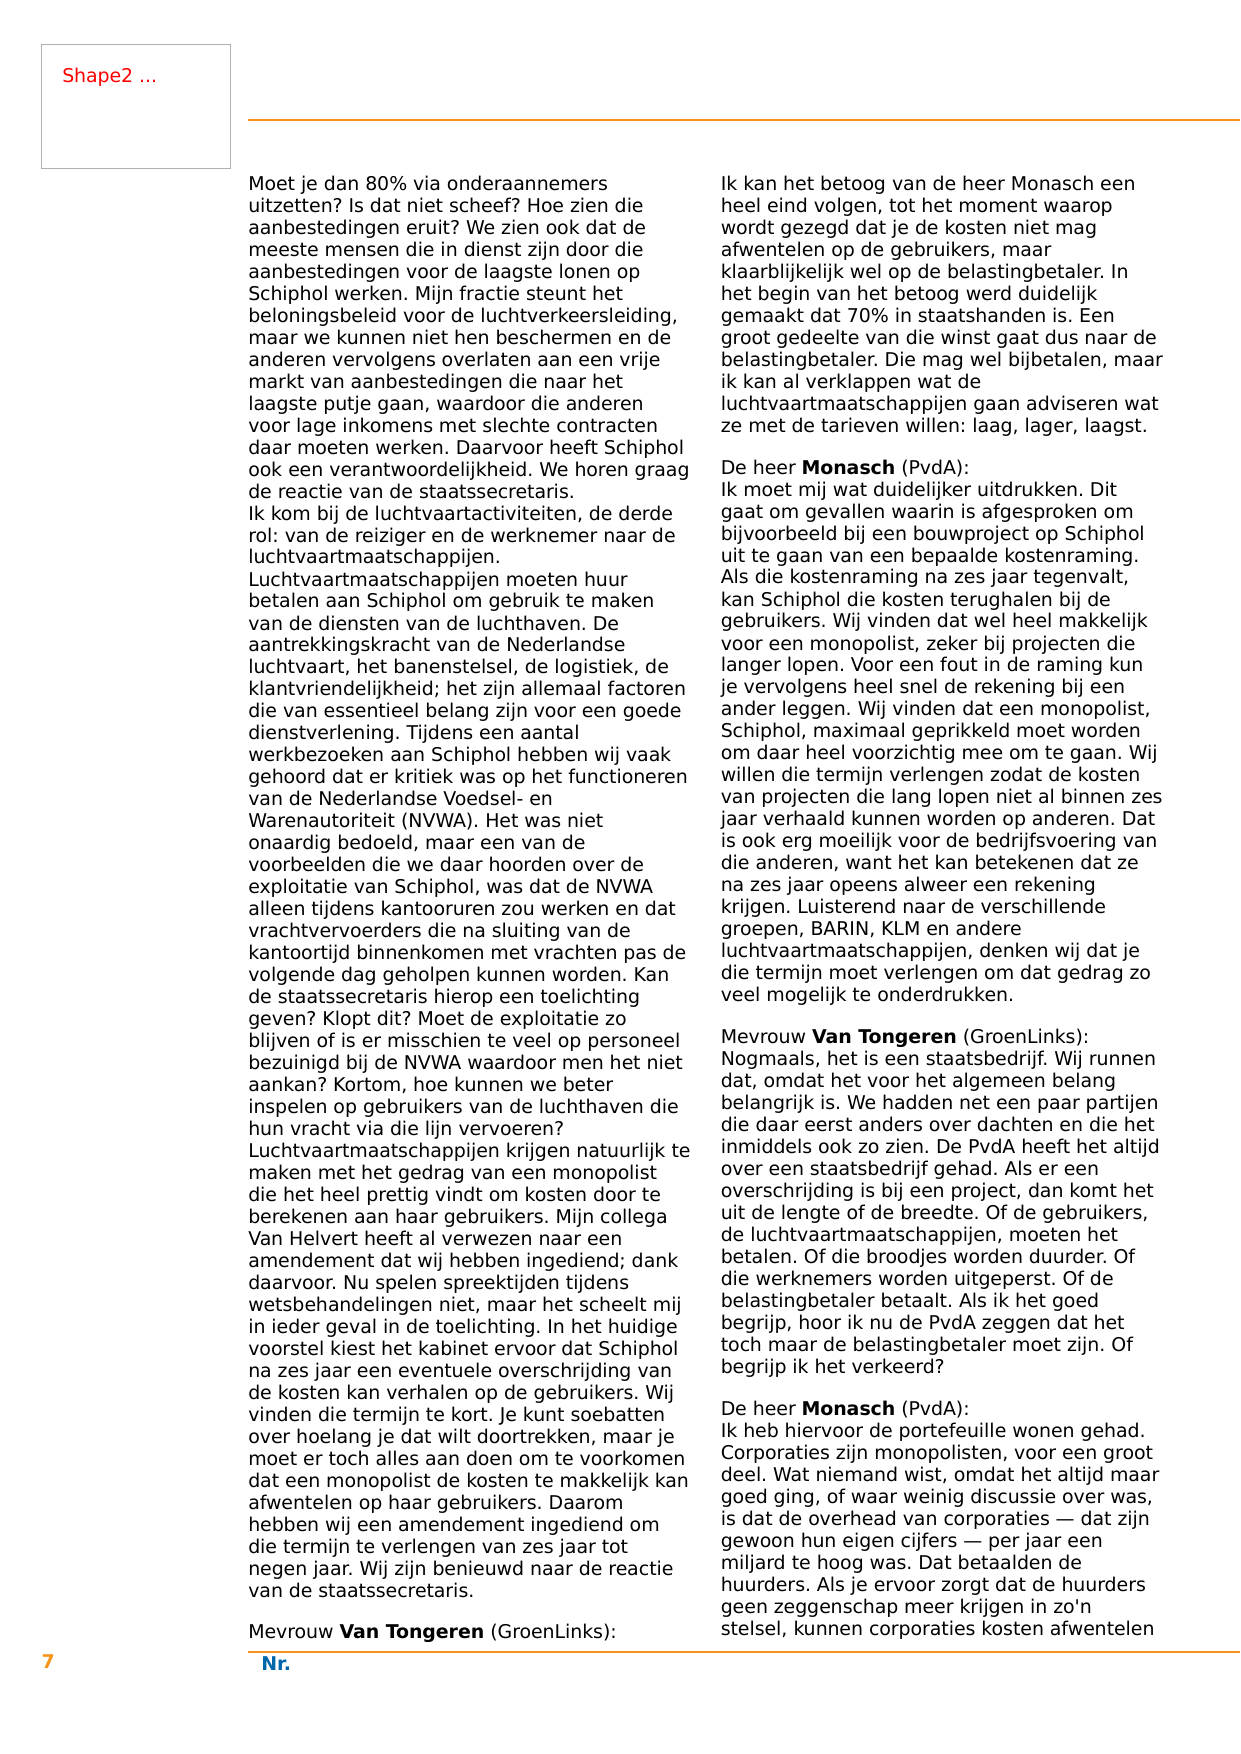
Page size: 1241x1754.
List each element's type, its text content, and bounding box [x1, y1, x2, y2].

text Ik kom bij de luchtvaartactiviteiten, de derde rol: van de reiziger en de werknemer naar de luchtvaartmaatschappijen. Luchtvaartmaatschappijen moeten huur betalen aan Schiphol om gebruik te maken van de diensten van de luchthaven. De aantrekkingskracht van de Nederlandse luchtvaart, het banenstelsel, de logistiek, de klantvriendelijkheid; het zijn allemaal factoren die van essentieel belang zijn voor een goede dienstverlening. Tijdens een aantal werkbezoeken aan Schiphol hebben wij vaak gehoord dat er kritiek was op het functioneren van de Nederlandse Voedsel- en Warenautoriteit (NVWA). Het was niet onaardig bedoeld, maar een van de voorbeelden die we daar hoorden over de exploitatie van Schiphol, was dat de NVWA alleen tijdens kantooruren zou werken en dat vrachtvervoerders die na sluiting van de kantoortijd binnenkomen met vrachten pas de volgende dag geholpen kunnen worden. Kan de staatssecretaris hierop een toelichting geven? Klopt dit? Moet de exploitatie zo blijven of is er misschien te veel op personeel bezuinigd bij de NVWA waardoor men het niet aankan? Kortom, hoe kunnen we beter inspelen op gebruikers van de luchthaven die hun vracht via die lijn vervoeren? [248, 502, 691, 1140]
text Luchtvaartmaatschappijen krijgen natuurlijk te maken met het gedrag van een monopolist die het heel prettig vindt om kosten door te berekenen aan haar gebruikers. Mijn collega Van Helvert heeft al verwezen naar een amendement dat wij hebben ingediend; dank daarvoor. Nu spelen spreektijden tijdens wetsbehandelingen niet, maar het scheelt mij in ieder geval in de toelichting. In het huidige voorstel kiest het kabinet ervoor dat Schiphol na zes jaar een eventuele overschrijding van de kosten kan verhalen op de gebruikers. Wij vinden die termijn te kort. Je kunt soebatten over hoelang je dat wilt doortrekken, maar je moet er toch alles aan doen om te voorkomen dat een monopolist de kosten te makkelijk kan afwentelen op haar gebruikers. Daarom hebben wij een amendement ingediend om die termijn te verlengen van zes jaar tot negen jaar. Wij zijn benieuwd naar de reactie van de staatssecretaris. [248, 1140, 691, 1601]
text De heer Monasch (PvdA): [721, 1398, 1163, 1420]
text Ik moet mij wat duidelijker uitdrukken. Dit gaat om gevallen waarin is afgesproken om bijvoorbeeld bij een bouwproject op Schiphol uit te gaan van een bepaalde kostenraming. Als die kostenraming na zes jaar tegenvalt, kan Schiphol die kosten terughalen bij de gebruikers. Wij vinden dat wel heel makkelijk voor een monopolist, zeker bij projecten die langer lopen. Voor een fout in de raming kun je vervolgens heel snel de rekening bij een ander leggen. Wij vinden dat een monopolist, Schiphol, maximaal geprikkeld moet worden om daar heel voorzichtig mee om te gaan. Wij willen die termijn verlengen zodat de kosten van projecten die lang lopen niet al binnen zes jaar verhaald kunnen worden op anderen. Dat is ook erg moeilijk voor de bedrijfsvoering van die anderen, want het kan betekenen dat ze na zes jaar opeens alweer een rekening krijgen. Luisterend naar de verschillende groepen, BARIN, KLM en andere luchtvaartmaatschappijen, denken wij dat je die termijn moet verlengen om dat gedrag zo veel mogelijk te onderdrukken. [721, 478, 1163, 1006]
text Mevrouw Van Tongeren (GroenLinks): [248, 1621, 691, 1643]
text Ik heb hiervoor de portefeuille wonen gehad. Corporaties zijn monopolisten, voor een groot deel. Wat niemand wist, omdat het altijd maar goed ging, of waar weinig discussie over was, is dat de overhead van corporaties — dat zijn gewoon hun eigen cijfers — per jaar een miljard te hoog was. Dat betaalden de huurders. Als je ervoor zorgt dat de huurders geen zeggenschap meer krijgen in zo'n stelsel, kunnen corporaties kosten afwentelen [721, 1420, 1163, 1639]
text De heer Monasch (PvdA): [721, 457, 1163, 478]
text Mevrouw Van Tongeren (GroenLinks): [721, 1026, 1163, 1048]
text Ik kan het betoog van de heer Monasch een heel eind volgen, tot het moment waarop wordt gezegd dat je de kosten niet mag afwentelen op de gebruikers, maar klaarblijkelijk wel op de belastingbetaler. In het begin van het betoog werd duidelijk gemaakt dat 70% in staatshanden is. Een groot gedeelte van die winst gaat dus naar de belastingbetaler. Die mag wel bijbetalen, maar ik kan al verklappen wat de luchtvaartmaatschappijen gaan adviseren wat ze met de tarieven willen: laag, lager, laagst. [721, 173, 1163, 437]
text Moet je dan 80% via onderaannemers uitzetten? Is dat niet scheef? Hoe zien die aanbestedingen eruit? We zien ook dat de meeste mensen die in dienst zijn door die aanbestedingen voor de laagste lonen op Schiphol werken. Mijn fractie steunt het beloningsbeleid voor de luchtverkeersleiding, maar we kunnen niet hen beschermen en de anderen vervolgens overlaten aan een vrije markt van aanbestedingen die naar het laagste putje gaan, waardoor die anderen voor lage inkomens met slechte contracten daar moeten werken. Daarvoor heeft Schiphol ook een verantwoordelijkheid. We horen graag de reactie van de staatssecretaris. [248, 173, 691, 502]
text Nogmaals, het is een staatsbedrijf. Wij runnen dat, omdat het voor het algemeen belang belangrijk is. We hadden net een paar partijen die daar eerst anders over dachten en die het inmiddels ook zo zien. De PvdA heeft het altijd over een staatsbedrijf gehad. Als er een overschrijding is bij een project, dan komt het uit de lengte of de breedte. Of de gebruikers, de luchtvaartmaatschappijen, moeten het betalen. Of die broodjes worden duurder. Of die werknemers worden uitgeperst. Of de belastingbetaler betaalt. Als ik het goed begrijp, hoor ik nu de PvdA zeggen dat het toch maar de belastingbetaler moet zijn. Of begrijp ik het verkeerd? [721, 1048, 1163, 1378]
